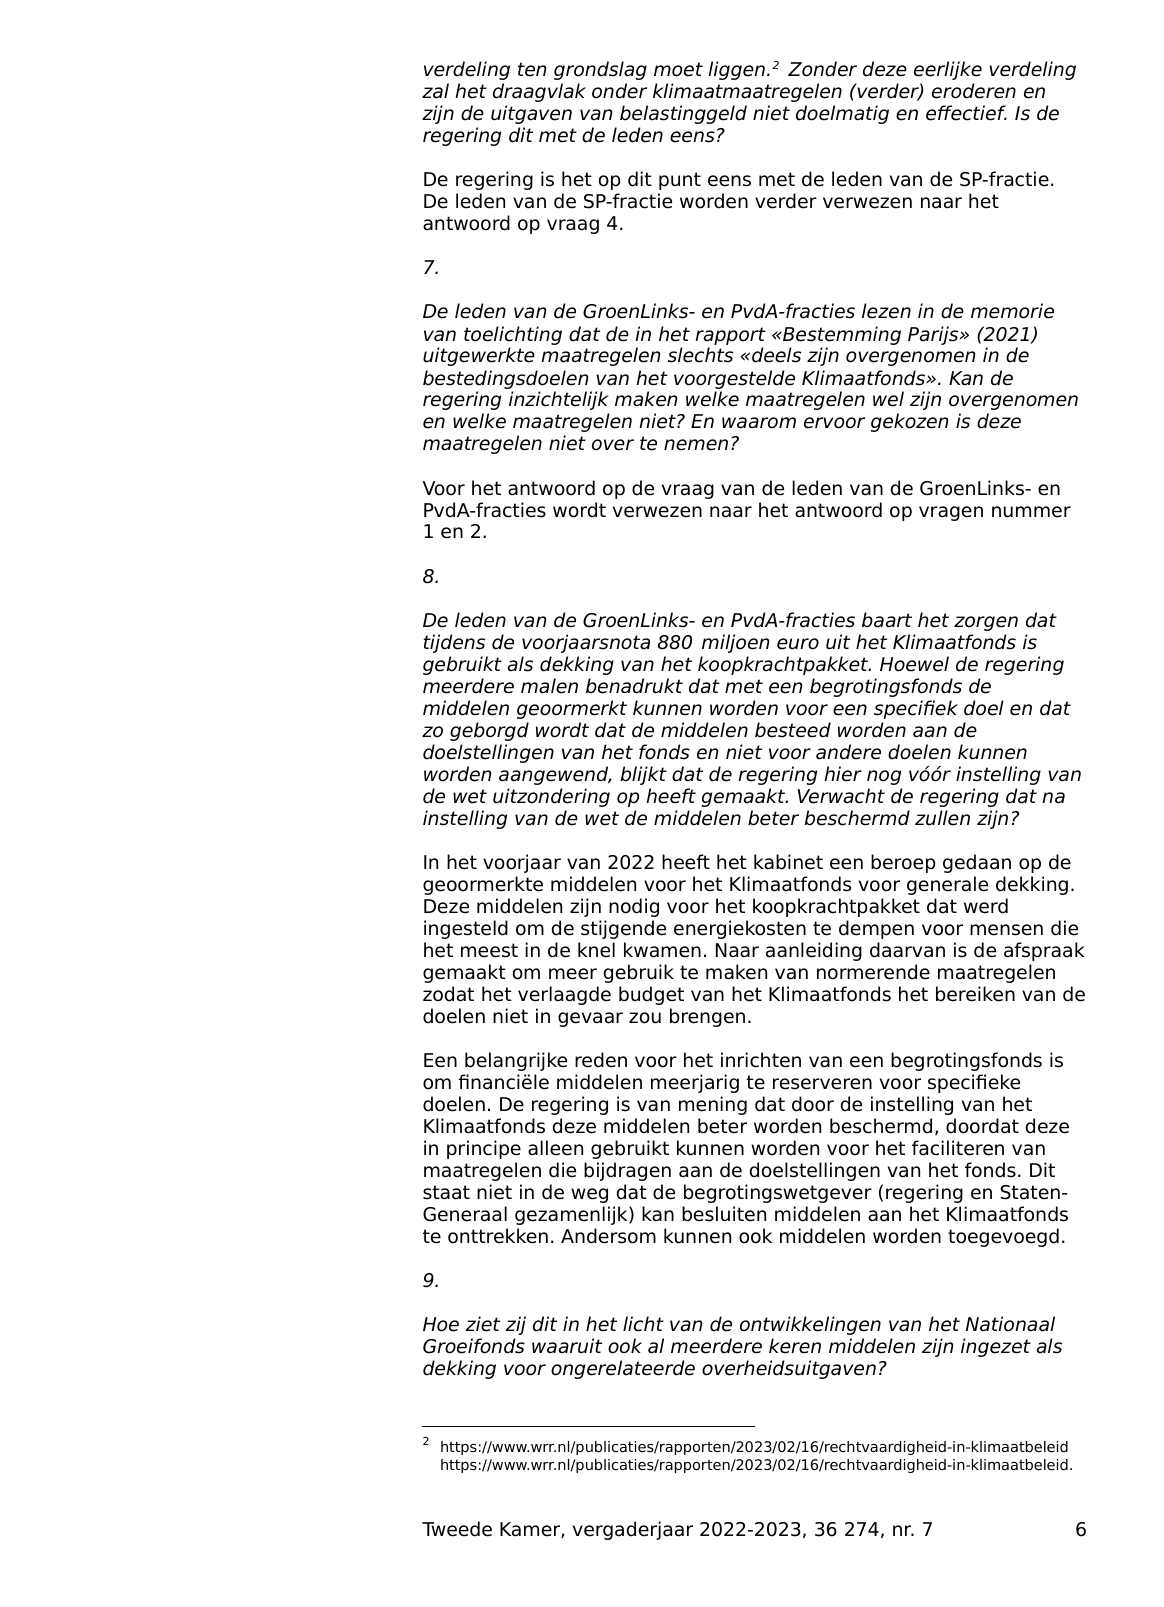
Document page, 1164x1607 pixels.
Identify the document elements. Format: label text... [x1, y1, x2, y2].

text https://www.wrr.nl/publicaties/rapporten/2023/02/16/rechtvaardigheid-in-klimaatbeleid https://www.wrr.nl/publicaties/rapporten/2023/02/16/rechtvaardigheid-in-klimaatbeleid. [422, 1435, 1087, 1474]
text De leden van de GroenLinks- en PvdA-fracties lezen in de memorie van toelichting dat de in het rapport «Bestemming Parijs» (2021) uitgewerkte maatregelen slechts «deels zijn overgenomen in de bestedingsdoelen van het voorgestelde Klimaatfonds». Kan de regering inzichtelijk maken welke maatregelen wel zijn overgenomen en welke maatregelen niet? En waarom ervoor gekozen is deze maatregelen niet over te nemen? [422, 301, 1087, 455]
subtitle 8. [422, 566, 1087, 588]
text Een belangrijke reden voor het inrichten van een begrotingsfonds is om financiële middelen meerjarig te reserveren voor specifieke doelen. De regering is van mening dat door de instelling van het Klimaatfonds deze middelen beter worden beschermd, doordat deze in principe alleen gebruikt kunnen worden voor het faciliteren van maatregelen die bijdragen aan de doelstellingen van het fonds. Dit staat niet in de weg dat de begrotingswetgever (regering en Staten-Generaal gezamenlijk) kan besluiten middelen aan het Klimaatfonds te onttrekken. Andersom kunnen ook middelen worden toegevoegd. [422, 1050, 1087, 1248]
text Hoe ziet zij dit in het licht van de ontwikkelingen van het Nationaal Groeifonds waaruit ook al meerdere keren middelen zijn ingezet als dekking voor ongerelateerde overheidsuitgaven? [422, 1314, 1087, 1380]
text Voor het antwoord op de vraag van de leden van de GroenLinks- en PvdA-fracties wordt verwezen naar het antwoord op vragen nummer 1 en 2. [422, 477, 1087, 543]
text De leden van de GroenLinks- en PvdA-fracties baart het zorgen dat tijdens de voorjaarsnota 880 miljoen euro uit het Klimaatfonds is gebruikt als dekking van het koopkrachtpakket. Hoewel de regering meerdere malen benadrukt dat met een begrotingsfonds de middelen geoormerkt kunnen worden voor een specifiek doel en dat zo geborgd wordt dat de middelen besteed worden aan de doelstellingen van het fonds en niet voor andere doelen kunnen worden aangewend, blijkt dat de regering hier nog vóór instelling van de wet uitzondering op heeft gemaakt. Verwacht de regering dat na instelling van de wet de middelen beter beschermd zullen zijn? [422, 610, 1087, 829]
subtitle 7. [422, 257, 1087, 279]
text In het voorjaar van 2022 heeft het kabinet een beroep gedaan op de geoormerkte middelen voor het Klimaatfonds voor generale dekking. Deze middelen zijn nodig voor het koopkrachtpakket dat werd ingesteld om de stijgende energiekosten te dempen voor mensen die het meest in de knel kwamen. Naar aanleiding daarvan is de afspraak gemaakt om meer gebruik te maken van normerende maatregelen zodat het verlaagde budget van het Klimaatfonds het bereiken van de doelen niet in gevaar zou brengen. [422, 852, 1087, 1028]
text De regering is het op dit punt eens met de leden van de SP-fractie. De leden van de SP-fractie worden verder verwezen naar het antwoord op vraag 4. [422, 169, 1087, 235]
text verdeling ten grondslag moet liggen. Zonder deze eerlijke verdeling zal het draagvlak onder klimaatmaatregelen (verder) eroderen en zijn de uitgaven van belastinggeld niet doelmatig en effectief. Is de regering dit met de leden eens? [422, 59, 1087, 147]
subtitle 9. [422, 1270, 1087, 1292]
